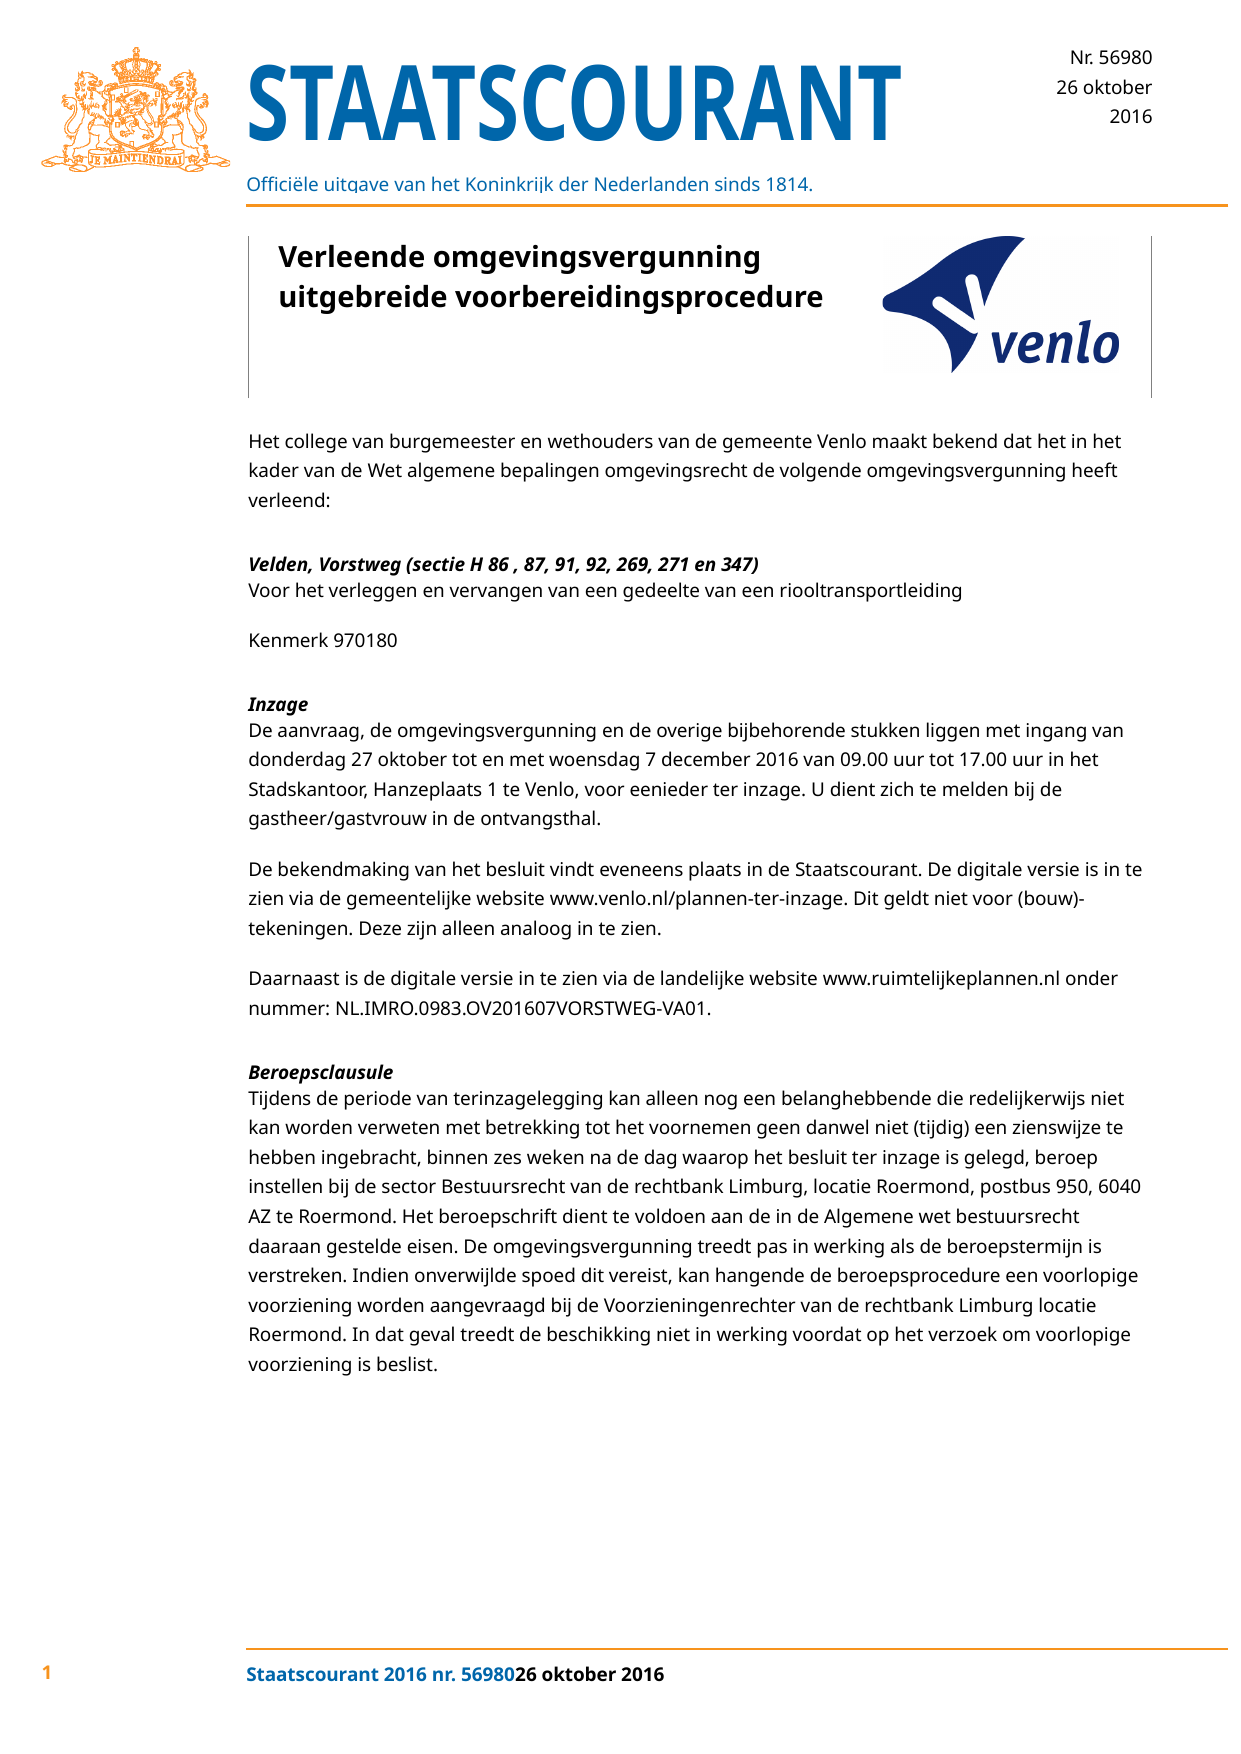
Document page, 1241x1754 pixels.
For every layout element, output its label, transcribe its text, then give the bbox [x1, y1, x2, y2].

text Velden, Vorstweg (sectie H 86 , 87, 91, 92, 269, 271 en 347) [248, 551, 1152, 577]
picture [882, 236, 1119, 373]
table_header Verleende omgevingsvergunning uitgebreide voorbereidingsprocedure [249, 236, 850, 398]
text Kenmerk 970180 [248, 627, 1152, 653]
text De aanvraag, de omgevingsvergunning en de overige bijbehorende stukken liggen met ingang van donderdag 27 oktober tot en met woensdag 7 december 2016 van 09.00 uur tot 17.00 uur in het Stadskantoor, Hanzeplaats 1 te Venlo, voor eenieder ter inzage. U dient zich te melden bij de gastheer/gastvrouw in de ontvangsthal. [248, 717, 1152, 831]
text Voor het verleggen en vervangen van een gedeelte van een riooltransportleiding [248, 577, 1152, 602]
text Inzage [248, 691, 1152, 717]
text Beroepsclausule [248, 1059, 1152, 1085]
text Tijdens de periode van terinzagelegging kan alleen nog een belanghebbende die redelijkerwijs niet kan worden verweten met betrekking tot het voornemen geen danwel niet (tijdig) een zienswijze te hebben ingebracht, binnen zes weken na de dag waarop het besluit ter inzage is gelegd, beroep instellen bij de sector Bestuursrecht van de rechtbank Limburg, locatie Roermond, postbus 950, 6040 AZ te Roermond. Het beroepschrift dient te voldoen aan de in de Algemene wet bestuursrecht daaraan gestelde eisen. De omgevingsvergunning treedt pas in werking als de beroepstermijn is verstreken. Indien onverwijlde spoed dit vereist, kan hangende de beroepsprocedure een voorlopige voorziening worden aangevraagd bij de Voorzieningenrechter van de rechtbank Limburg locatie Roermond. In dat geval treedt de beschikking niet in werking voordat op het verzoek om voorlopige voorziening is beslist. [248, 1085, 1152, 1377]
table_header [850, 236, 1151, 398]
text Het college van burgemeester en wethouders van de gemeente Venlo maakt bekend dat het in het kader van de Wet algemene bepalingen omgevingsrecht de volgende omgevingsvergunning heeft verleend: [248, 428, 1152, 513]
picture [41, 47, 231, 172]
text De bekendmaking van het besluit vindt eveneens plaats in de Staatscourant. De digitale versie is in te zien via de gemeentelijke website www.venlo.nl/plannen-ter-inzage. Dit geldt niet voor (bouw)-tekeningen. Deze zijn alleen analoog in te zien. [248, 856, 1152, 941]
text Daarnaast is de digitale versie in te zien via de landelijke website www.ruimtelijkeplannen.nl onder nummer: NL.IMRO.0983.OV201607VORSTWEG-VA01. [248, 966, 1152, 1021]
